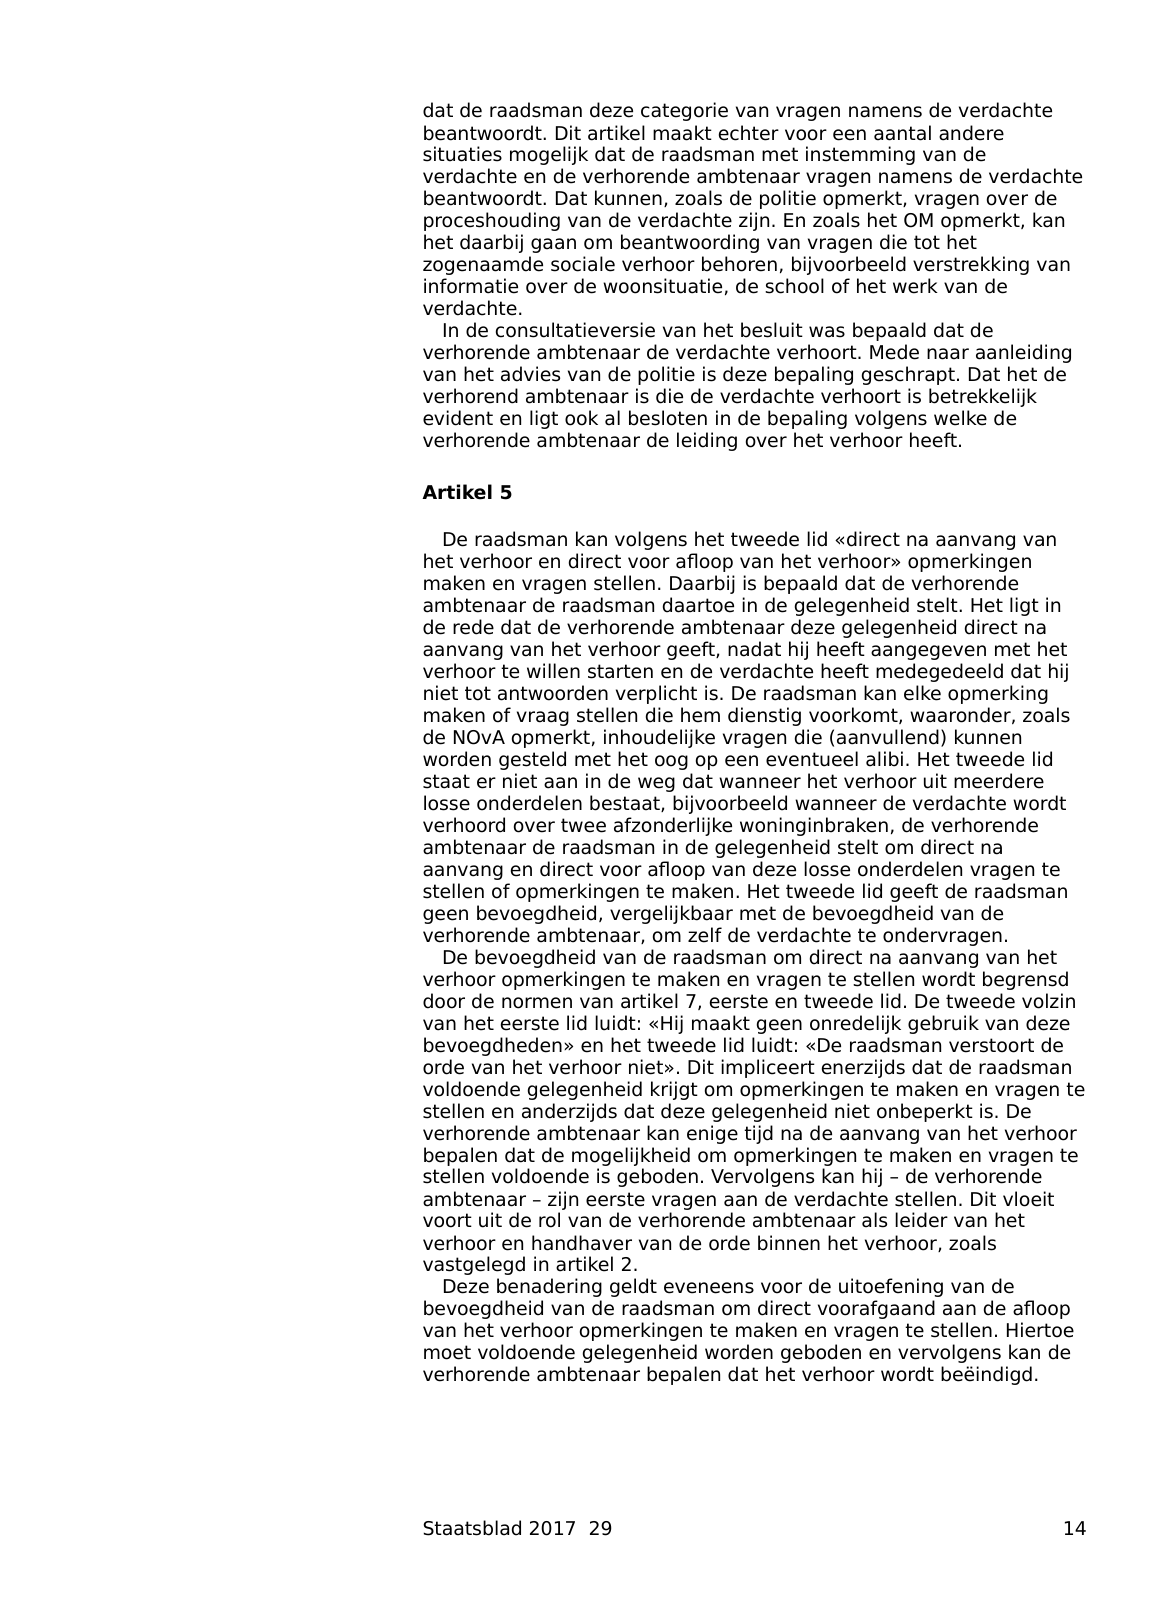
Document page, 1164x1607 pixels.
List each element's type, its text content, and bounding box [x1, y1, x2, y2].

text De raadsman kan volgens het tweede lid «direct na aanvang van het verhoor en direct voor afloop van het verhoor» opmerkingen maken en vragen stellen. Daarbij is bepaald dat de verhorende ambtenaar de raadsman daartoe in de gelegenheid stelt. Het ligt in de rede dat de verhorende ambtenaar deze gelegenheid direct na aanvang van het verhoor geeft, nadat hij heeft aangegeven met het verhoor te willen starten en de verdachte heeft medegedeeld dat hij niet tot antwoorden verplicht is. De raadsman kan elke opmerking maken of vraag stellen die hem dienstig voorkomt, waaronder, zoals de NOvA opmerkt, inhoudelijke vragen die (aanvullend) kunnen worden gesteld met het oog op een eventueel alibi. Het tweede lid staat er niet aan in de weg dat wanneer het verhoor uit meerdere losse onderdelen bestaat, bijvoorbeeld wanneer de verdachte wordt verhoord over twee afzonderlijke woninginbraken, de verhorende ambtenaar de raadsman in de gelegenheid stelt om direct na aanvang en direct voor afloop van deze losse onderdelen vragen te stellen of opmerkingen te maken. Het tweede lid geeft de raadsman geen bevoegdheid, vergelijkbaar met de bevoegdheid van de verhorende ambtenaar, om zelf de verdachte te ondervragen. [422, 529, 1087, 947]
text Deze benadering geldt eveneens voor de uitoefening van de bevoegdheid van de raadsman om direct voorafgaand aan de afloop van het verhoor opmerkingen te maken en vragen te stellen. Hiertoe moet voldoende gelegenheid worden geboden en vervolgens kan de verhorende ambtenaar bepalen dat het verhoor wordt beëindigd. [422, 1276, 1087, 1386]
text De bevoegdheid van de raadsman om direct na aanvang van het verhoor opmerkingen te maken en vragen te stellen wordt begrensd door de normen van artikel 7, eerste en tweede lid. De tweede volzin van het eerste lid luidt: «Hij maakt geen onredelijk gebruik van deze bevoegdheden» en het tweede lid luidt: «De raadsman verstoort de orde van het verhoor niet». Dit impliceert enerzijds dat de raadsman voldoende gelegenheid krijgt om opmerkingen te maken en vragen te stellen en anderzijds dat deze gelegenheid niet onbeperkt is. De verhorende ambtenaar kan enige tijd na de aanvang van het verhoor bepalen dat de mogelijkheid om opmerkingen te maken en vragen te stellen voldoende is geboden. Vervolgens kan hij – de verhorende ambtenaar – zijn eerste vragen aan de verdachte stellen. Dit vloeit voort uit de rol van de verhorende ambtenaar als leider van het verhoor en handhaver van de orde binnen het verhoor, zoals vastgelegd in artikel 2. [422, 947, 1087, 1276]
text In de consultatieversie van het besluit was bepaald dat de verhorende ambtenaar de verdachte verhoort. Mede naar aanleiding van het advies van de politie is deze bepaling geschrapt. Dat het de verhorend ambtenaar is die de verdachte verhoort is betrekkelijk evident en ligt ook al besloten in de bepaling volgens welke de verhorende ambtenaar de leiding over het verhoor heeft. [422, 320, 1087, 452]
text dat de raadsman deze categorie van vragen namens de verdachte beantwoordt. Dit artikel maakt echter voor een aantal andere situaties mogelijk dat de raadsman met instemming van de verdachte en de verhorende ambtenaar vragen namens de verdachte beantwoordt. Dat kunnen, zoals de politie opmerkt, vragen over de proceshouding van de verdachte zijn. En zoals het OM opmerkt, kan het daarbij gaan om beantwoording van vragen die tot het zogenaamde sociale verhoor behoren, bijvoorbeeld verstrekking van informatie over de woonsituatie, de school of het werk van de verdachte. [422, 100, 1087, 320]
subtitle Artikel 5 [422, 482, 1087, 504]
